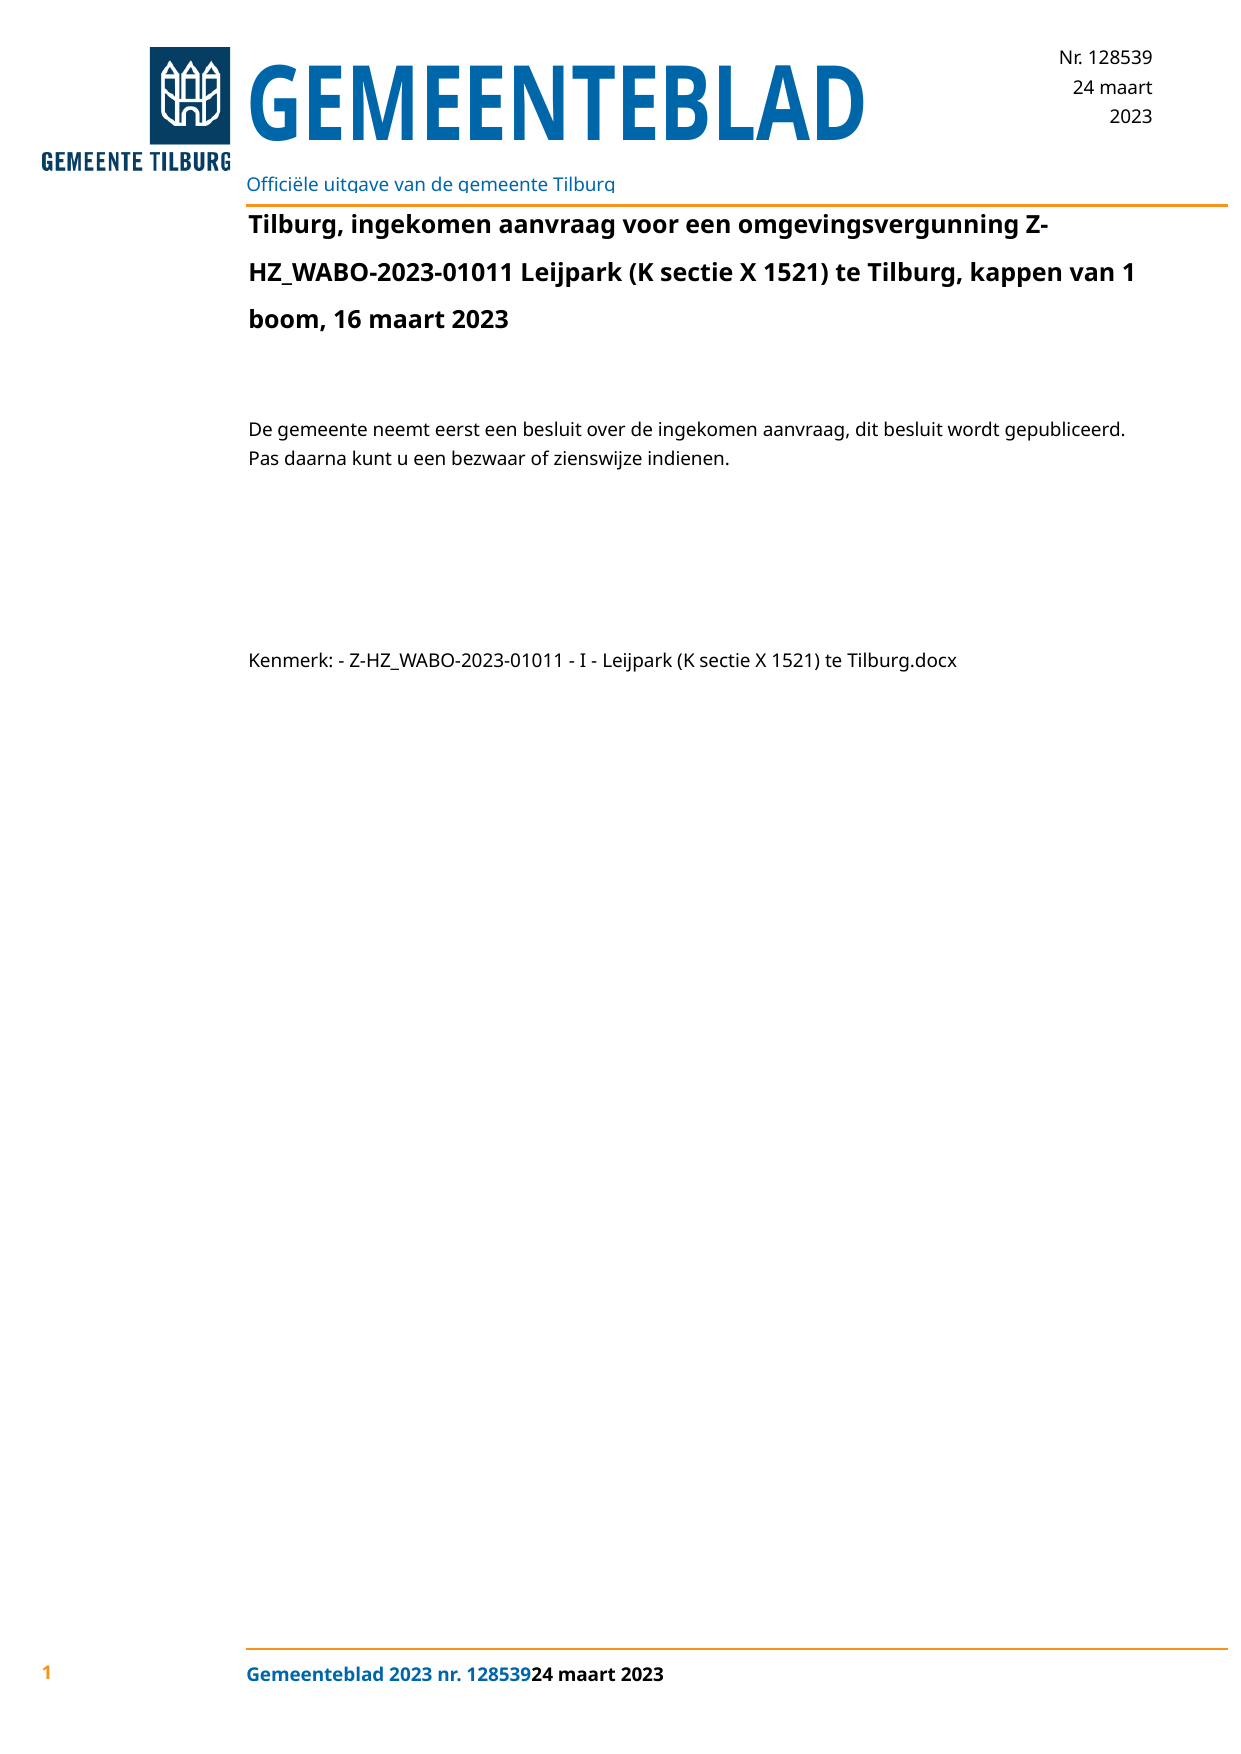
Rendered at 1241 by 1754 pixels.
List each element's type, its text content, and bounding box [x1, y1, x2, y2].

text Kenmerk: - Z-HZ_WABO-2023-01011 - I - Leijpark (K sectie X 1521) te Tilburg.docx [248, 647, 1152, 673]
text Tilburg, ingekomen aanvraag voor een omgevingsvergunning Z-HZ_WABO-2023-01011 Leijpark (K sectie X 1521) te Tilburg, kappen van 1 boom, 16 maart 2023 [248, 207, 1152, 336]
picture [41, 47, 231, 172]
text De gemeente neemt eerst een besluit over de ingekomen aanvraag, dit besluit wordt gepubliceerd. Pas daarna kunt u een bezwaar of zienswijze indienen. [248, 416, 1152, 471]
